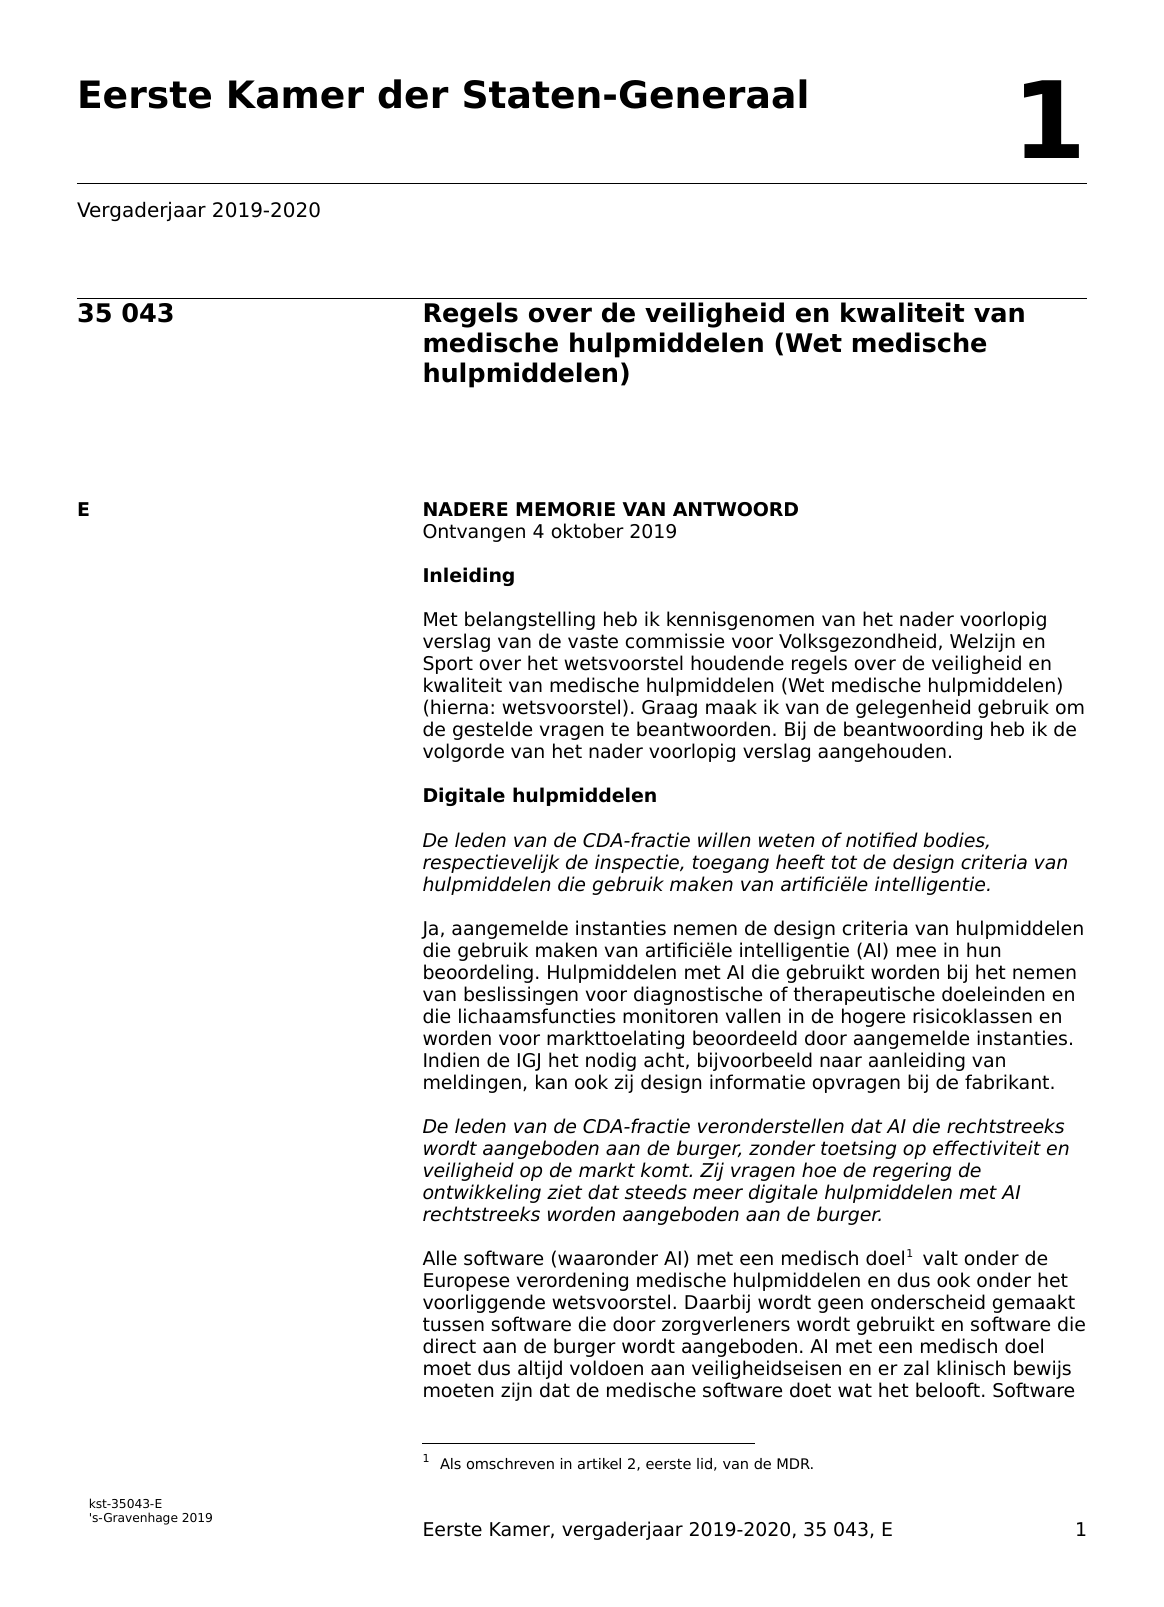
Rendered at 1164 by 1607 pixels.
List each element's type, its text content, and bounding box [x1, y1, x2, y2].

text Ontvangen 4 oktober 2019 [422, 521, 1087, 543]
subtitle Digitale hulpmiddelen [422, 785, 1087, 807]
subtitle Inleiding [422, 565, 1087, 587]
table_header Eerste Kamer der Staten-Generaal [77, 59, 886, 183]
text Als omschreven in artikel 2, eerste lid, van de MDR. [422, 1452, 1087, 1474]
table_cell Vergaderjaar 2019-2020 [77, 184, 1087, 298]
text kst-35043-E [88, 1497, 323, 1511]
text Met belangstelling heb ik kennisgenomen van het nader voorlopig verslag van de vaste commissie voor Volksgezondheid, Welzijn en Sport over het wetsvoorstel houdende regels over de veiligheid en kwaliteit van medische hulpmiddelen (Wet medische hulpmiddelen) (hierna: wetsvoorstel). Graag maak ik van de gelegenheid gebruik om de gestelde vragen te beantwoorden. Bij de beantwoording heb ik de volgorde van het nader voorlopig verslag aangehouden. [422, 609, 1087, 763]
text De leden van de CDA-fractie veronderstellen dat AI die rechtstreeks wordt aangeboden aan de burger, zonder toetsing op effectiviteit en veiligheid op de markt komt. Zij vragen hoe de regering de ontwikkeling ziet dat steeds meer digitale hulpmiddelen met AI rechtstreeks worden aangeboden aan de burger. [422, 1116, 1087, 1226]
table_header 1 [886, 59, 1087, 183]
subtitle E NADERE MEMORIE VAN ANTWOORD [77, 499, 1087, 521]
text Ja, aangemelde instanties nemen de design criteria van hulpmiddelen die gebruik maken van artificiële intelligentie (AI) mee in hun beoordeling. Hulpmiddelen met AI die gebruikt worden bij het nemen van beslissingen voor diagnostische of therapeutische doeleinden en die lichaamsfuncties monitoren vallen in de hogere risicoklassen en worden voor markttoelating beoordeeld door aangemelde instanties. Indien de IGJ het nodig acht, bijvoorbeeld naar aanleiding van meldingen, kan ook zij design informatie opvragen bij de fabrikant. [422, 918, 1087, 1093]
text De leden van de CDA-fractie willen weten of notified bodies, respectievelijk de inspectie, toegang heeft tot de design criteria van hulpmiddelen die gebruik maken van artificiële intelligentie. [422, 829, 1087, 896]
subtitle 35 043 Regels over de veiligheid en kwaliteit van medische hulpmiddelen (Wet medische hulpmiddelen) [77, 299, 1087, 388]
text 's-Gravenhage 2019 [88, 1511, 323, 1525]
text Alle software (waaronder AI) met een medisch doel valt onder de Europese verordening medische hulpmiddelen en dus ook onder het voorliggende wetsvoorstel. Daarbij wordt geen onderscheid gemaakt tussen software die door zorgverleners wordt gebruikt en software die direct aan de burger wordt aangeboden. AI met een medisch doel moet dus altijd voldoen aan veiligheidseisen en er zal klinisch bewijs moeten zijn dat de medische software doet wat het belooft. Software [422, 1248, 1087, 1402]
